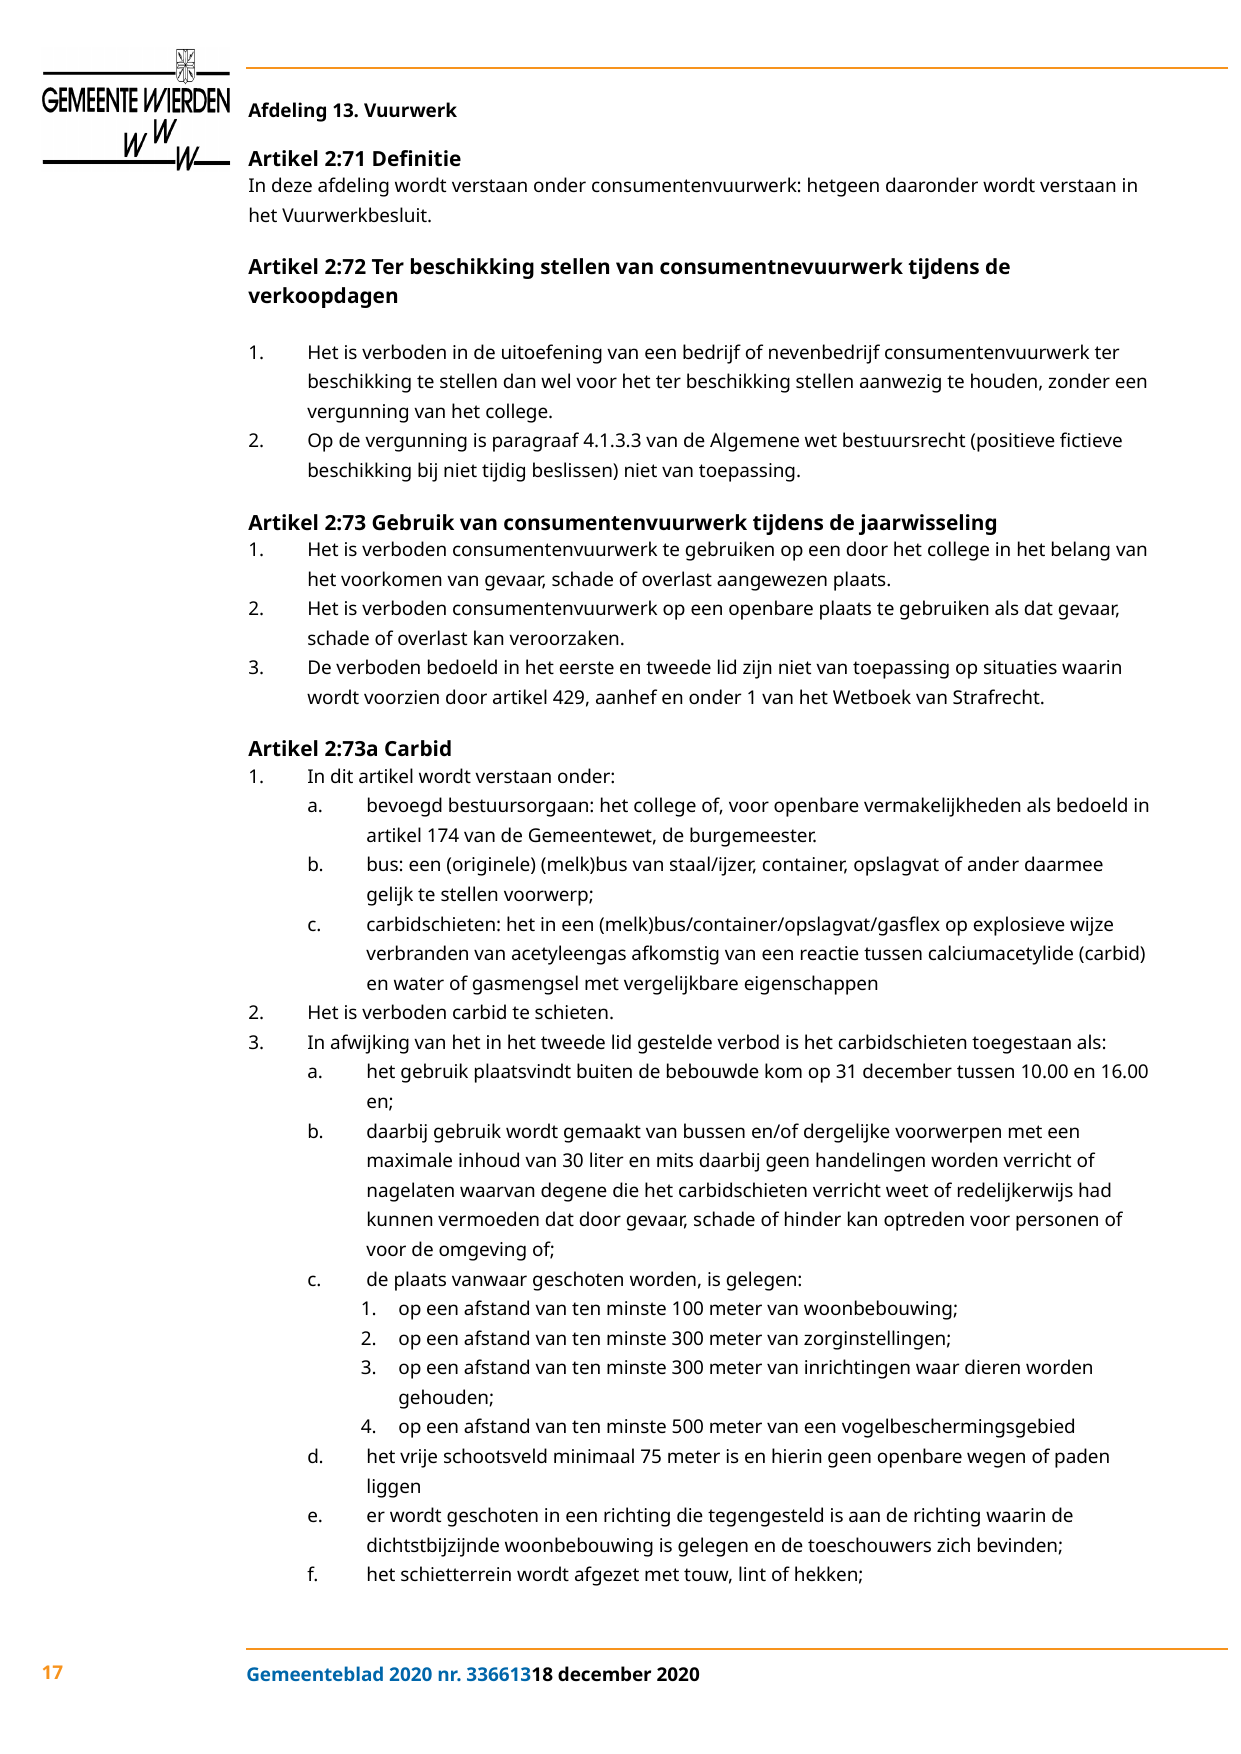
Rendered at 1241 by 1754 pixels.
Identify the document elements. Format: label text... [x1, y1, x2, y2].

list op een afstand van ten minste 100 meter van woonbebouwing; [361, 1295, 1152, 1321]
text In deze afdeling wordt verstaan onder consumentenvuurwerk: hetgeen daaronder wordt verstaan in het Vuurwerkbesluit. [248, 172, 1152, 228]
list het vrije schootsveld minimaal 75 meter is en hierin geen openbare wegen of paden liggen [307, 1443, 1152, 1499]
list Het is verboden in de uitoefening van een bedrijf of nevenbedrijf consumentenvuurwerk ter beschikking te stellen dan wel voor het ter beschikking stellen aanwezig te houden, zonder een vergunning van het college. [248, 339, 1152, 424]
list bevoegd bestuursorgaan: het college of, voor openbare vermakelijkheden als bedoeld in artikel 174 van de Gemeentewet, de burgemeester. [307, 792, 1152, 848]
list het gebruik plaatsvindt buiten de bebouwde kom op 31 december tussen 10.00 en 16.00 en; [307, 1059, 1152, 1114]
list Het is verboden consumentenvuurwerk op een openbare plaats te gebruiken als dat gevaar, schade of overlast kan veroorzaken. [248, 595, 1152, 651]
list het schietterrein wordt afgezet met touw, lint of hekken; [307, 1562, 1152, 1587]
list De verboden bedoeld in het eerste en tweede lid zijn niet van toepassing op situaties waarin wordt voorzien door artikel 429, aanhef en onder 1 van het Wetboek van Strafrecht. [248, 654, 1152, 710]
list daarbij gebruik wordt gemaakt van bussen en/of dergelijke voorwerpen met een maximale inhoud van 30 liter en mits daarbij geen handelingen worden verricht of nagelaten waarvan degene die het carbidschieten verricht weet of redelijkerwijs had kunnen vermoeden dat door gevaar, schade of hinder kan optreden voor personen of voor de omgeving of; [307, 1118, 1152, 1262]
list er wordt geschoten in een richting die tegengesteld is aan de richting waarin de dichtstbijzijnde woonbebouwing is gelegen en de toeschouwers zich bevinden; [307, 1502, 1152, 1558]
list In dit artikel wordt verstaan onder: [248, 763, 1152, 789]
text Artikel 2:71 Definitie [248, 144, 1152, 172]
list de plaats vanwaar geschoten worden, is gelegen: [307, 1266, 1152, 1292]
picture [41, 47, 231, 172]
text Artikel 2:73a Carbid [248, 734, 1152, 763]
list op een afstand van ten minste 300 meter van zorginstellingen; [361, 1325, 1152, 1351]
text Artikel 2:73 Gebruik van consumentenvuurwerk tijdens de jaarwisseling [248, 508, 1152, 536]
list op een afstand van ten minste 300 meter van inrichtingen waar dieren worden gehouden; [361, 1354, 1152, 1410]
text Afdeling 13. Vuurwerk [248, 95, 1152, 123]
list carbidschieten: het in een (melk)bus/container/opslagvat/gasflex op explosieve wijze verbranden van acetyleengas afkomstig van een reactie tussen calciumacetylide (carbid) en water of gasmengsel met vergelijkbare eigenschappen [307, 911, 1152, 996]
list bus: een (originele) (melk)bus van staal/ijzer, container, opslagvat of ander daarmee gelijk te stellen voorwerp; [307, 852, 1152, 907]
text Artikel 2:72 Ter beschikking stellen van consumentnevuurwerk tijdens de verkoopdagen [248, 252, 1152, 309]
list Het is verboden consumentenvuurwerk te gebruiken op een door het college in het belang van het voorkomen van gevaar, schade of overlast aangewezen plaats. [248, 536, 1152, 591]
list Op de vergunning is paragraaf 4.1.3.3 van de Algemene wet bestuursrecht (positieve fictieve beschikking bij niet tijdig beslissen) niet van toepassing. [248, 428, 1152, 483]
list Het is verboden carbid te schieten. [248, 999, 1152, 1025]
list op een afstand van ten minste 500 meter van een vogelbeschermingsgebied [361, 1414, 1152, 1439]
list In afwijking van het in het tweede lid gestelde verbod is het carbidschieten toegestaan als: [248, 1029, 1152, 1055]
